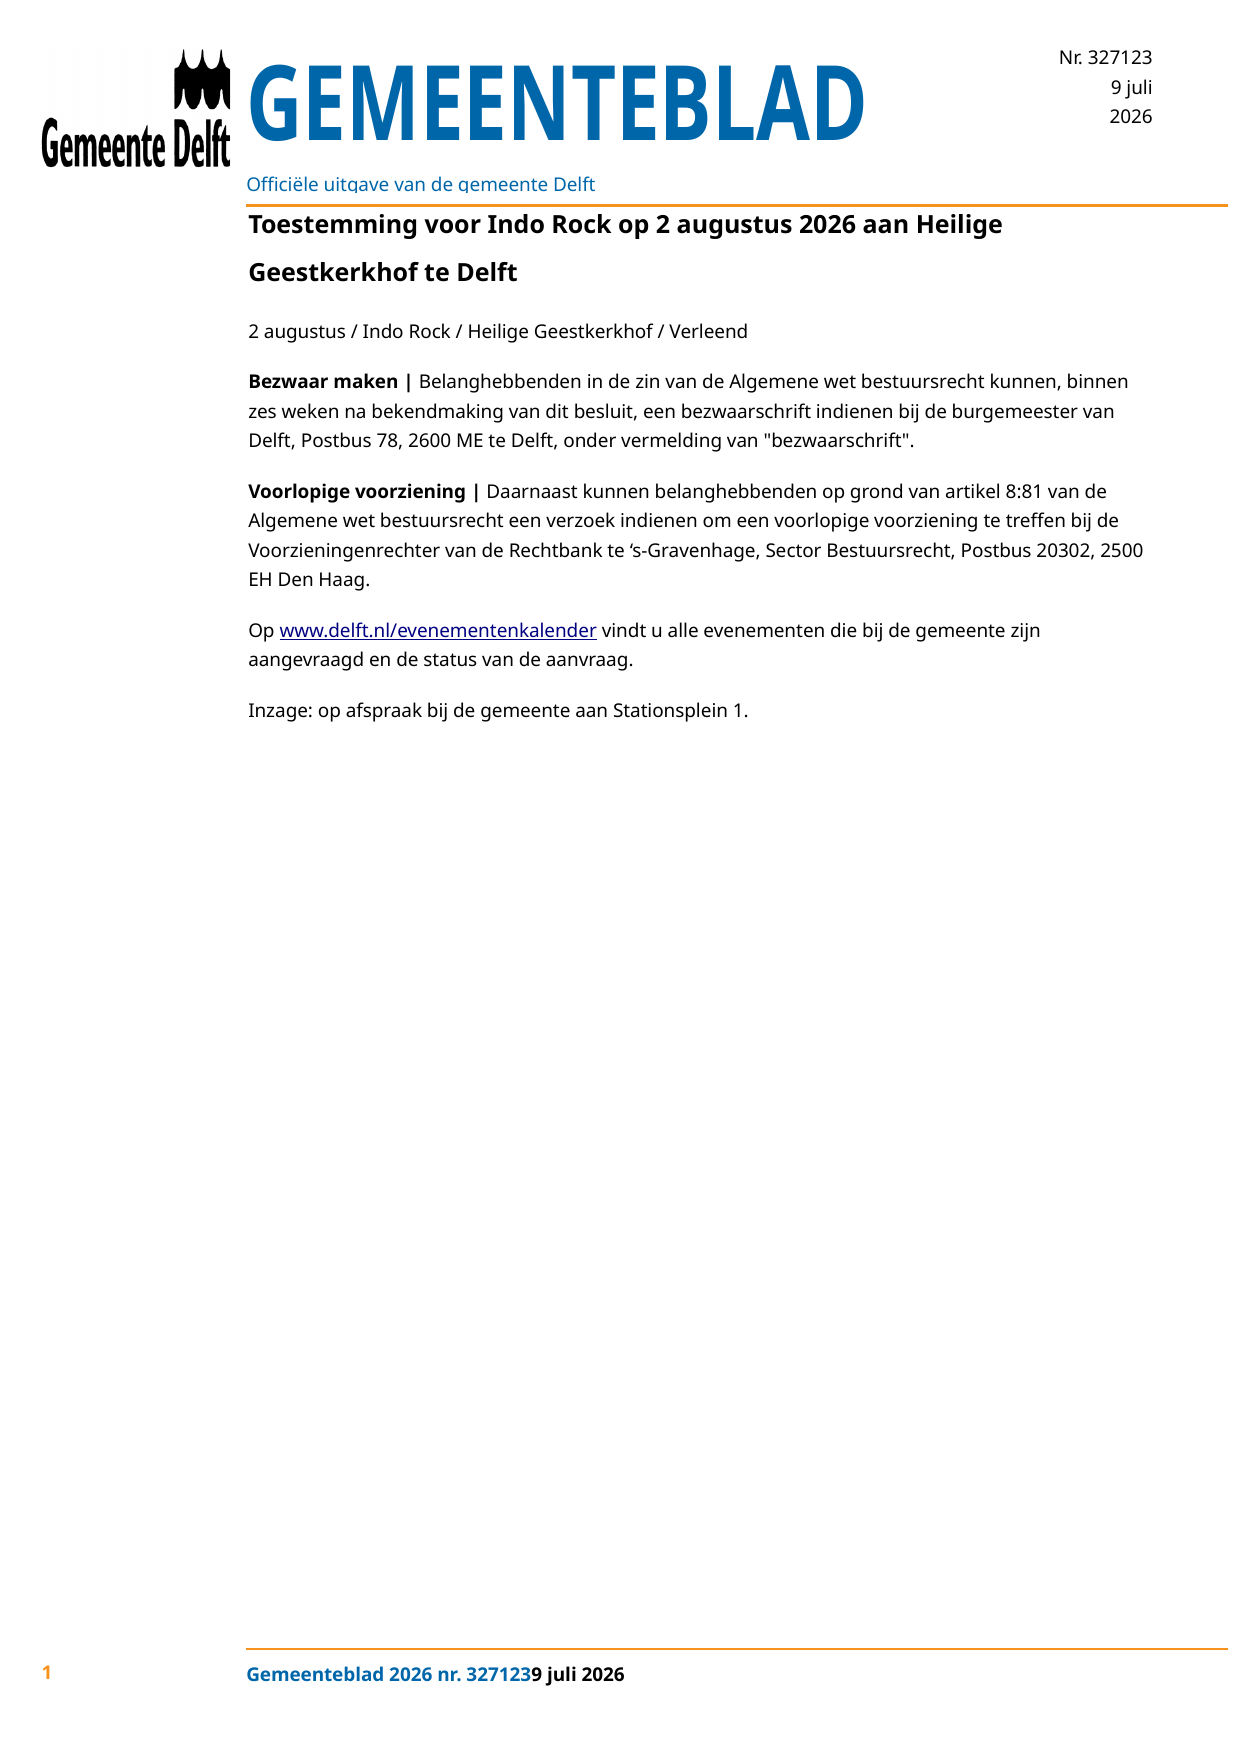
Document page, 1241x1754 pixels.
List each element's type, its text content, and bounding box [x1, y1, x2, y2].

text Inzage: op afspraak bij de gemeente aan Stationsplein 1. [248, 697, 1152, 723]
text Toestemming voor Indo Rock op 2 augustus 2026 aan Heilige Geestkerkhof te Delft [248, 207, 1152, 288]
text Op www.delft.nl/evenementenkalender vindt u alle evenementen die bij de gemeente zijn aangevraagd en de status van de aanvraag. [248, 617, 1152, 672]
picture [41, 47, 231, 172]
text 2 augustus / Indo Rock / Heilige Geestkerkhof / Verleend [248, 318, 1152, 344]
text Voorlopige voorziening | Daarnaast kunnen belanghebbenden op grond van artikel 8:81 van de Algemene wet bestuursrecht een verzoek indienen om een voorlopige voorziening te treffen bij de Voorzieningenrechter van de Rechtbank te ‘s-Gravenhage, Sector Bestuursrecht, Postbus 20302, 2500 EH Den Haag. [248, 478, 1152, 592]
text Bezwaar maken | Belanghebbenden in de zin van de Algemene wet bestuursrecht kunnen, binnen zes weken na bekendmaking van dit besluit, een bezwaarschrift indienen bij de burgemeester van Delft, Postbus 78, 2600 ME te Delft, onder vermelding van "bezwaarschrift". [248, 368, 1152, 453]
